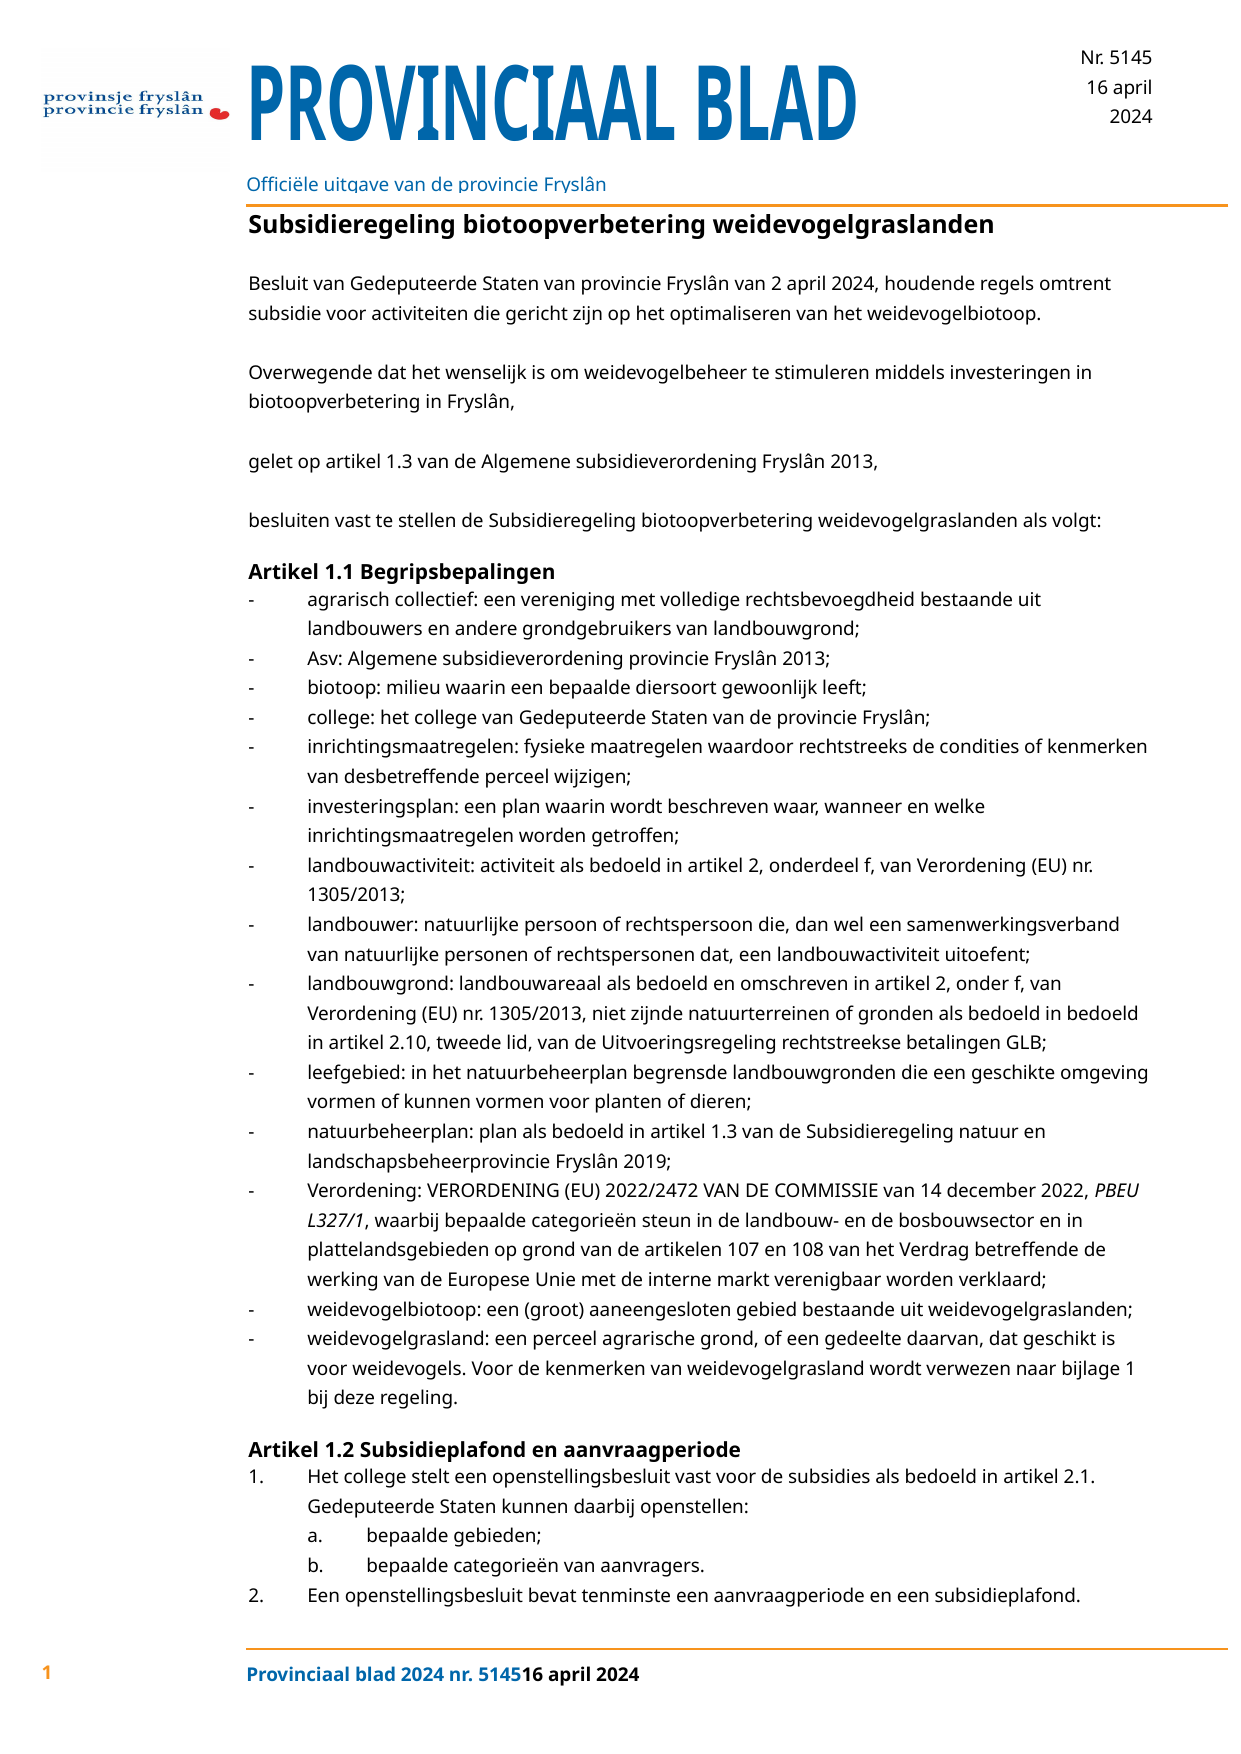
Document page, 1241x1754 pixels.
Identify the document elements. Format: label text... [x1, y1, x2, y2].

list landbouwgrond: landbouwareaal als bedoeld en omschreven in artikel 2, onder f, van Verordening (EU) nr. 1305/2013, niet zijnde natuurterreinen of gronden als bedoeld in bedoeld in artikel 2.10, tweede lid, van de Uitvoeringsregeling rechtstreekse betalingen GLB; [248, 970, 1152, 1055]
list weidevogelgrasland: een perceel agrarische grond, of een gedeelte daarvan, dat geschikt is voor weidevogels. Voor de kenmerken van weidevogelgrasland wordt verwezen naar bijlage 1 bij deze regeling. [248, 1325, 1152, 1410]
list landbouwer: natuurlijke persoon of rechtspersoon die, dan wel een samenwerkingsverband van natuurlijke personen of rechtspersonen dat, een landbouwactiviteit uitoefent; [248, 911, 1152, 967]
text besluiten vast te stellen de Subsidieregeling biotoopverbetering weidevogelgraslanden als volgt: [248, 507, 1152, 533]
list investeringsplan: een plan waarin wordt beschreven waar, wanneer en welke inrichtingsmaatregelen worden getroffen; [248, 793, 1152, 848]
list Het college stelt een openstellingsbesluit vast voor de subsidies als bedoeld in artikel 2.1. Gedeputeerde Staten kunnen daarbij openstellen: [248, 1463, 1152, 1519]
list leefgebied: in het natuurbeheerplan begrensde landbouwgronden die een geschikte omgeving vormen of kunnen vormen voor planten of dieren; [248, 1059, 1152, 1114]
list weidevogelbiotoop: een (groot) aaneengesloten gebied bestaande uit weidevogelgraslanden; [248, 1296, 1152, 1322]
list Asv: Algemene subsidieverordening provincie Fryslân 2013; [248, 645, 1152, 671]
list college: het college van Gedeputeerde Staten van de provincie Fryslân; [248, 704, 1152, 730]
text Overwegende dat het wenselijk is om weidevogelbeheer te stimuleren middels investeringen in biotoopverbetering in Fryslân, [248, 359, 1152, 414]
list bepaalde categorieën van aanvragers. [307, 1552, 1152, 1578]
text Artikel 1.2 Subsidieplafond en aanvraagperiode [248, 1435, 1152, 1463]
picture [41, 47, 231, 172]
list natuurbeheerplan: plan als bedoeld in artikel 1.3 van de Subsidieregeling natuur en landschapsbeheerprovincie Fryslân 2019; [248, 1118, 1152, 1174]
text Besluit van Gedeputeerde Staten van provincie Fryslân van 2 april 2024, houdende regels omtrent subsidie voor activiteiten die gericht zijn op het optimaliseren van het weidevogelbiotoop. [248, 270, 1152, 326]
text gelet op artikel 1.3 van de Algemene subsidieverordening Fryslân 2013, [248, 448, 1152, 473]
list bepaalde gebieden; [307, 1523, 1152, 1548]
list agrarisch collectief: een vereniging met volledige rechtsbevoegdheid bestaande uit landbouwers en andere grondgebruikers van landbouwgrond; [248, 586, 1152, 641]
list Verordening: VERORDENING (EU) 2022/2472 VAN DE COMMISSIE van 14 december 2022, PBEU L327/1, waarbij bepaalde categorieën steun in de landbouw- en de bosbouwsector en in plattelandsgebieden op grond van de artikelen 107 en 108 van het Verdrag betreffende de werking van de Europese Unie met de interne markt verenigbaar worden verklaard; [248, 1177, 1152, 1292]
list inrichtingsmaatregelen: fysieke maatregelen waardoor rechtstreeks de condities of kenmerken van desbetreffende perceel wijzigen; [248, 734, 1152, 789]
text Subsidieregeling biotoopverbetering weidevogelgraslanden [248, 207, 1152, 241]
text Artikel 1.1 Begripsbepalingen [248, 557, 1152, 586]
list landbouwactiviteit: activiteit als bedoeld in artikel 2, onderdeel f, van Verordening (EU) nr. 1305/2013; [248, 852, 1152, 907]
list biotoop: milieu waarin een bepaalde diersoort gewoonlijk leeft; [248, 674, 1152, 700]
list Een openstellingsbesluit bevat tenminste een aanvraagperiode en een subsidieplafond. [248, 1582, 1152, 1607]
